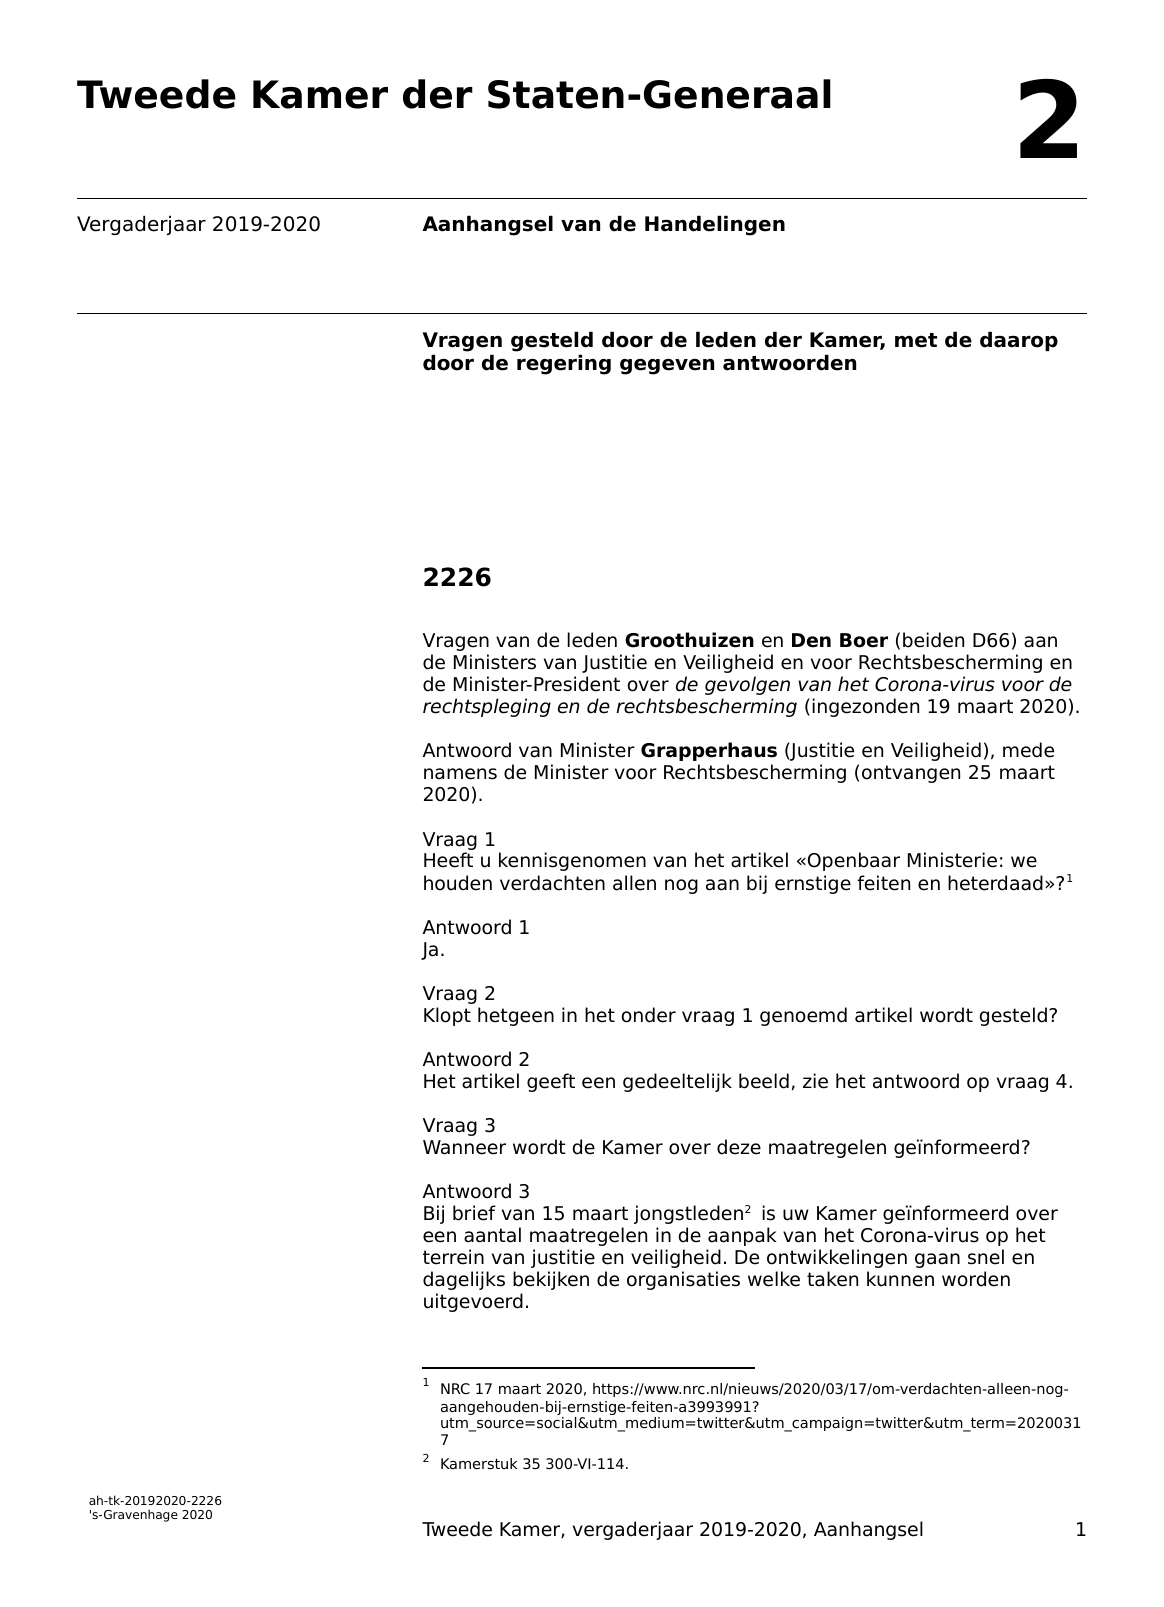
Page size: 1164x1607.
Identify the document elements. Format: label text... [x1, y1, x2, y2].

text Wanneer wordt de Kamer over deze maatregelen geïnformeerd? [422, 1137, 1087, 1159]
text 2226 [422, 563, 1087, 592]
text Het artikel geeft een gedeeltelijk beeld, zie het antwoord op vraag 4. [422, 1071, 1087, 1093]
text Vragen van de leden Groothuizen en Den Boer (beiden D66) aan de Ministers van Justitie en Veiligheid en voor Rechtsbescherming en de Minister-President over de gevolgen van het Corona-virus voor de rechtspleging en de rechtsbescherming (ingezonden 19 maart 2020). [422, 630, 1087, 718]
text 's-Gravenhage 2020 [88, 1508, 323, 1522]
text Ja. [422, 938, 1087, 961]
text Heeft u kennisgenomen van het artikel «Openbaar Ministerie: we houden verdachten allen nog aan bij ernstige feiten en heterdaad»? [422, 850, 1087, 894]
table_cell [77, 314, 422, 375]
text NRC 17 maart 2020, https://www.nrc.nl/nieuws/2020/03/17/om-verdachten-alleen-nog-aangehouden-bij-ernstige-feiten-a3993991?utm_source=social&utm_medium=twitter&utm_campaign=twitter&utm_term=20200317 [422, 1377, 1087, 1449]
text Antwoord 2 [422, 1049, 1087, 1071]
text Vraag 2 [422, 983, 1087, 1005]
text Antwoord 1 [422, 917, 1087, 938]
text Vraag 1 [422, 828, 1087, 850]
text Bij brief van 15 maart jongstleden is uw Kamer geïnformeerd over een aantal maatregelen in de aanpak van het Corona-virus op het terrein van justitie en veiligheid. De ontwikkelingen gaan snel en dagelijks bekijken de organisaties welke taken kunnen worden uitgevoerd. [422, 1203, 1087, 1313]
table_cell Vergaderjaar 2019-2020 [77, 199, 422, 313]
text Antwoord van Minister Grapperhaus (Justitie en Veiligheid), mede namens de Minister voor Rechtsbescherming (ontvangen 25 maart 2020). [422, 740, 1087, 806]
table_header 2 [886, 59, 1087, 198]
table_header Tweede Kamer der Staten-Generaal [77, 59, 886, 198]
table_cell Vragen gesteld door de leden der Kamer, met de daarop door de regering gegeven antwoorden [422, 314, 1087, 375]
table_cell Aanhangsel van de Handelingen [422, 199, 1087, 313]
text Vraag 3 [422, 1115, 1087, 1137]
text ah-tk-20192020-2226 [88, 1494, 323, 1508]
text Kamerstuk 35 300-VI-114. [422, 1452, 1087, 1474]
text Antwoord 3 [422, 1181, 1087, 1203]
text Klopt hetgeen in het onder vraag 1 genoemd artikel wordt gesteld? [422, 1005, 1087, 1027]
